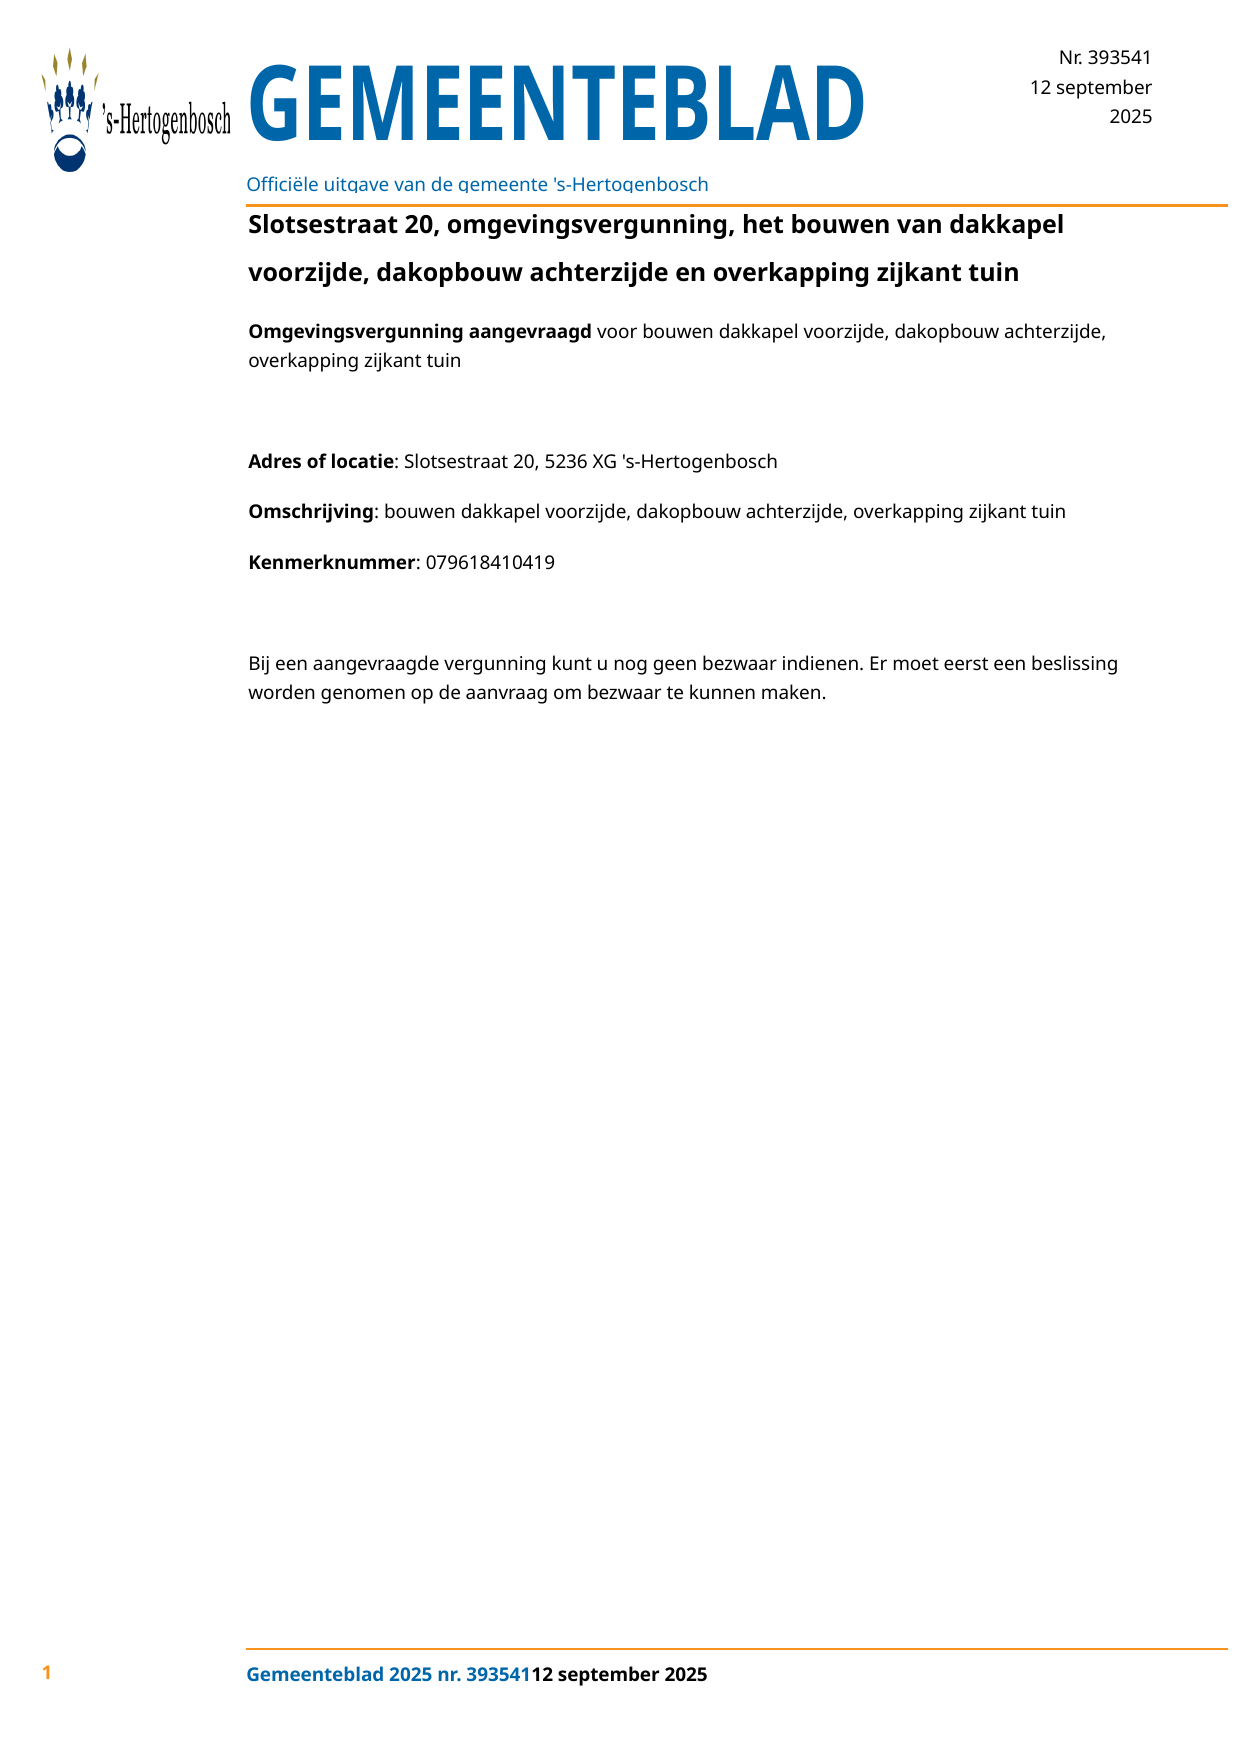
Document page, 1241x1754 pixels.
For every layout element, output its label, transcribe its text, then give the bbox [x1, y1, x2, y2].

text Bij een aangevraagde vergunning kunt u nog geen bezwaar indienen. Er moet eerst een beslissing worden genomen op de aanvraag om bezwaar te kunnen maken. [248, 650, 1152, 705]
picture [41, 47, 231, 172]
text Omgevingsvergunning aangevraagd voor bouwen dakkapel voorzijde, dakopbouw achterzijde, overkapping zijkant tuin [248, 318, 1152, 373]
text Adres of locatie: Slotsestraat 20, 5236 XG 's-Hertogenbosch [248, 448, 1152, 474]
text Kenmerknummer: 079618410419 [248, 549, 1152, 575]
text Omschrijving: bouwen dakkapel voorzijde, dakopbouw achterzijde, overkapping zijkant tuin [248, 499, 1152, 524]
text Slotsestraat 20, omgevingsvergunning, het bouwen van dakkapel voorzijde, dakopbouw achterzijde en overkapping zijkant tuin [248, 207, 1152, 288]
